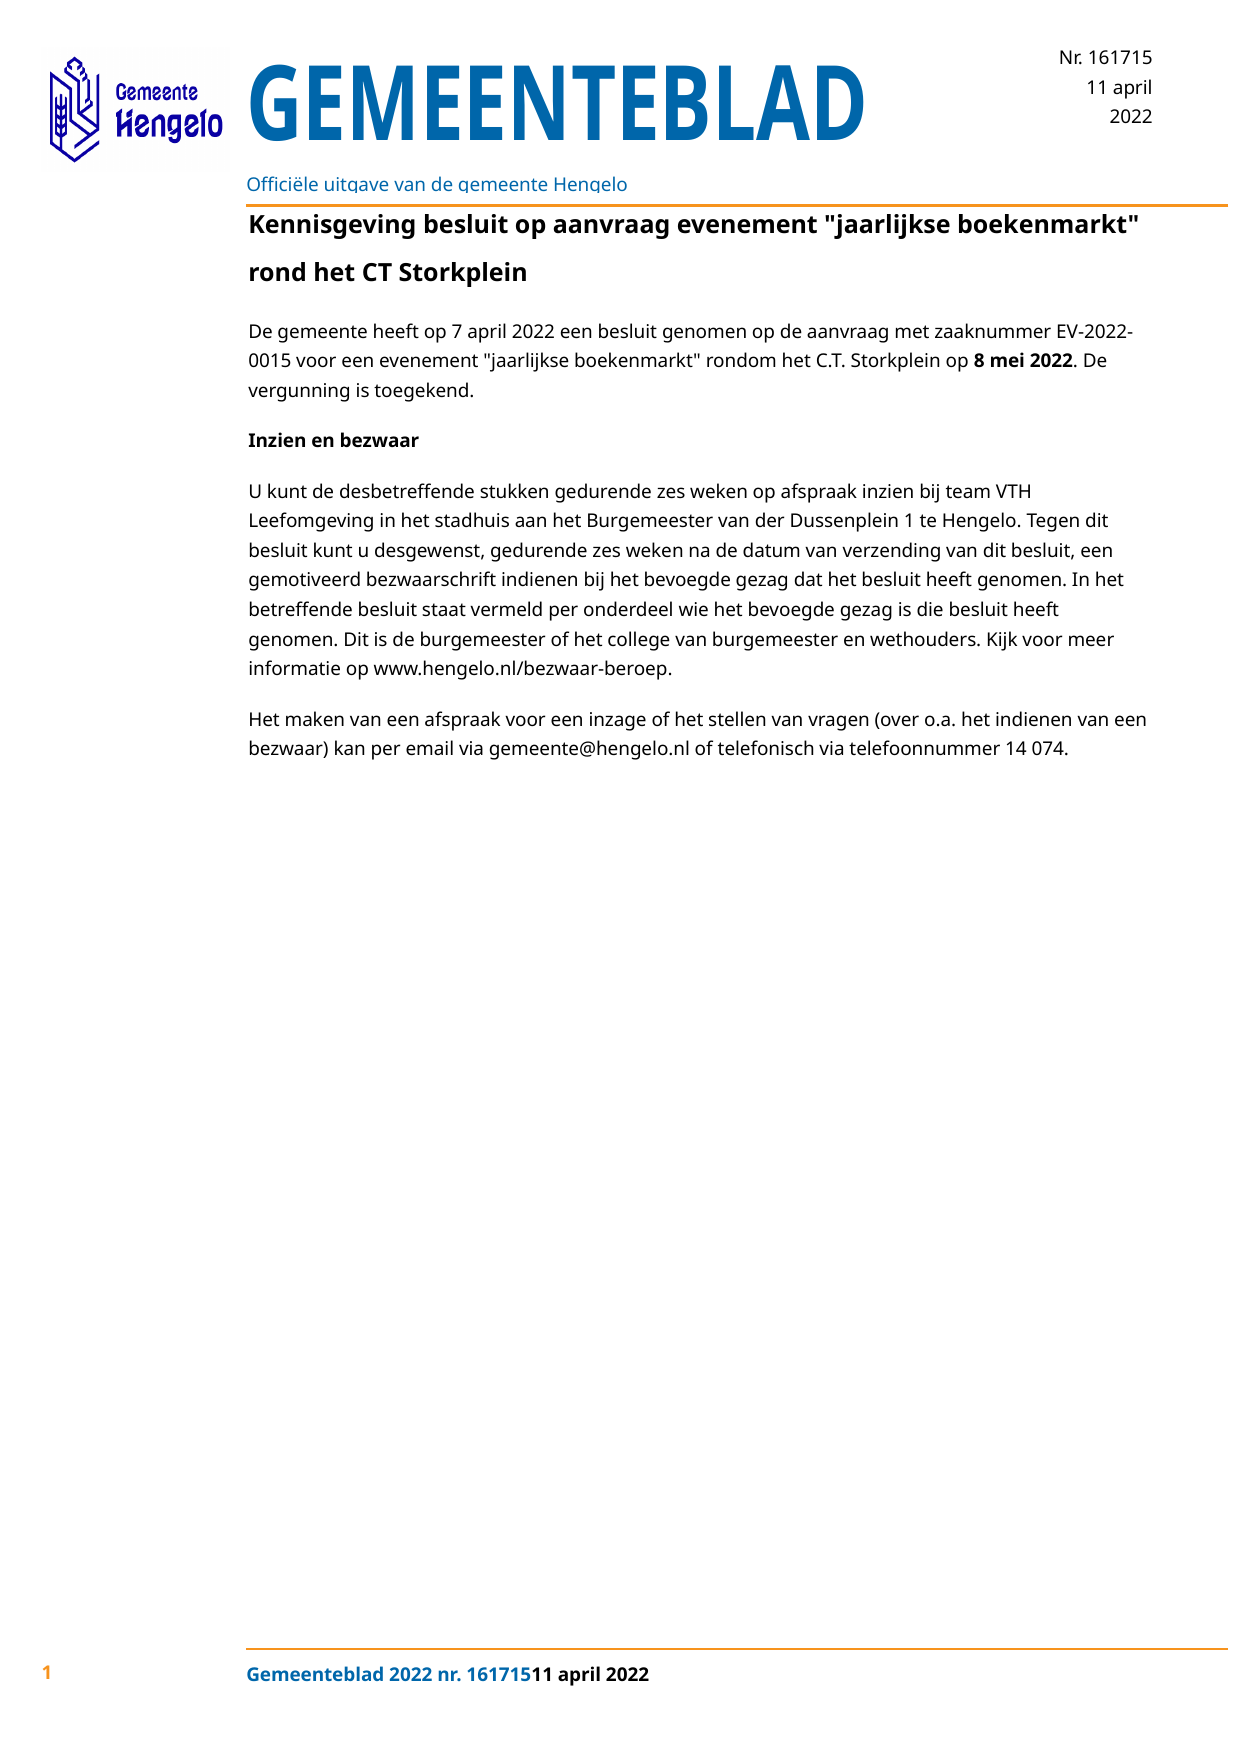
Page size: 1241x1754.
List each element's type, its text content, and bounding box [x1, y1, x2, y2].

text Het maken van een afspraak voor een inzage of het stellen van vragen (over o.a. het indienen van een bezwaar) kan per email via gemeente@hengelo.nl of telefonisch via telefoonnummer 14 074. [248, 706, 1152, 761]
text De gemeente heeft op 7 april 2022 een besluit genomen op de aanvraag met zaaknummer EV-2022-0015 voor een evenement "jaarlijkse boekenmarkt" rondom het C.T. Storkplein op 8 mei 2022. De vergunning is toegekend. [248, 318, 1152, 403]
text Inzien en bezwaar [248, 427, 1152, 453]
text Kennisgeving besluit op aanvraag evenement "jaarlijkse boekenmarkt" rond het CT Storkplein [248, 207, 1152, 288]
text U kunt de desbetreffende stukken gedurende zes weken op afspraak inzien bij team VTH Leefomgeving in het stadhuis aan het Burgemeester van der Dussenplein 1 te Hengelo. Tegen dit besluit kunt u desgewenst, gedurende zes weken na de datum van verzending van dit besluit, een gemotiveerd bezwaarschrift indienen bij het bevoegde gezag dat het besluit heeft genomen. In het betreffende besluit staat vermeld per onderdeel wie het bevoegde gezag is die besluit heeft genomen. Dit is de burgemeester of het college van burgemeester en wethouders. Kijk voor meer informatie op www.hengelo.nl/bezwaar-beroep. [248, 478, 1152, 681]
picture [41, 47, 231, 172]
